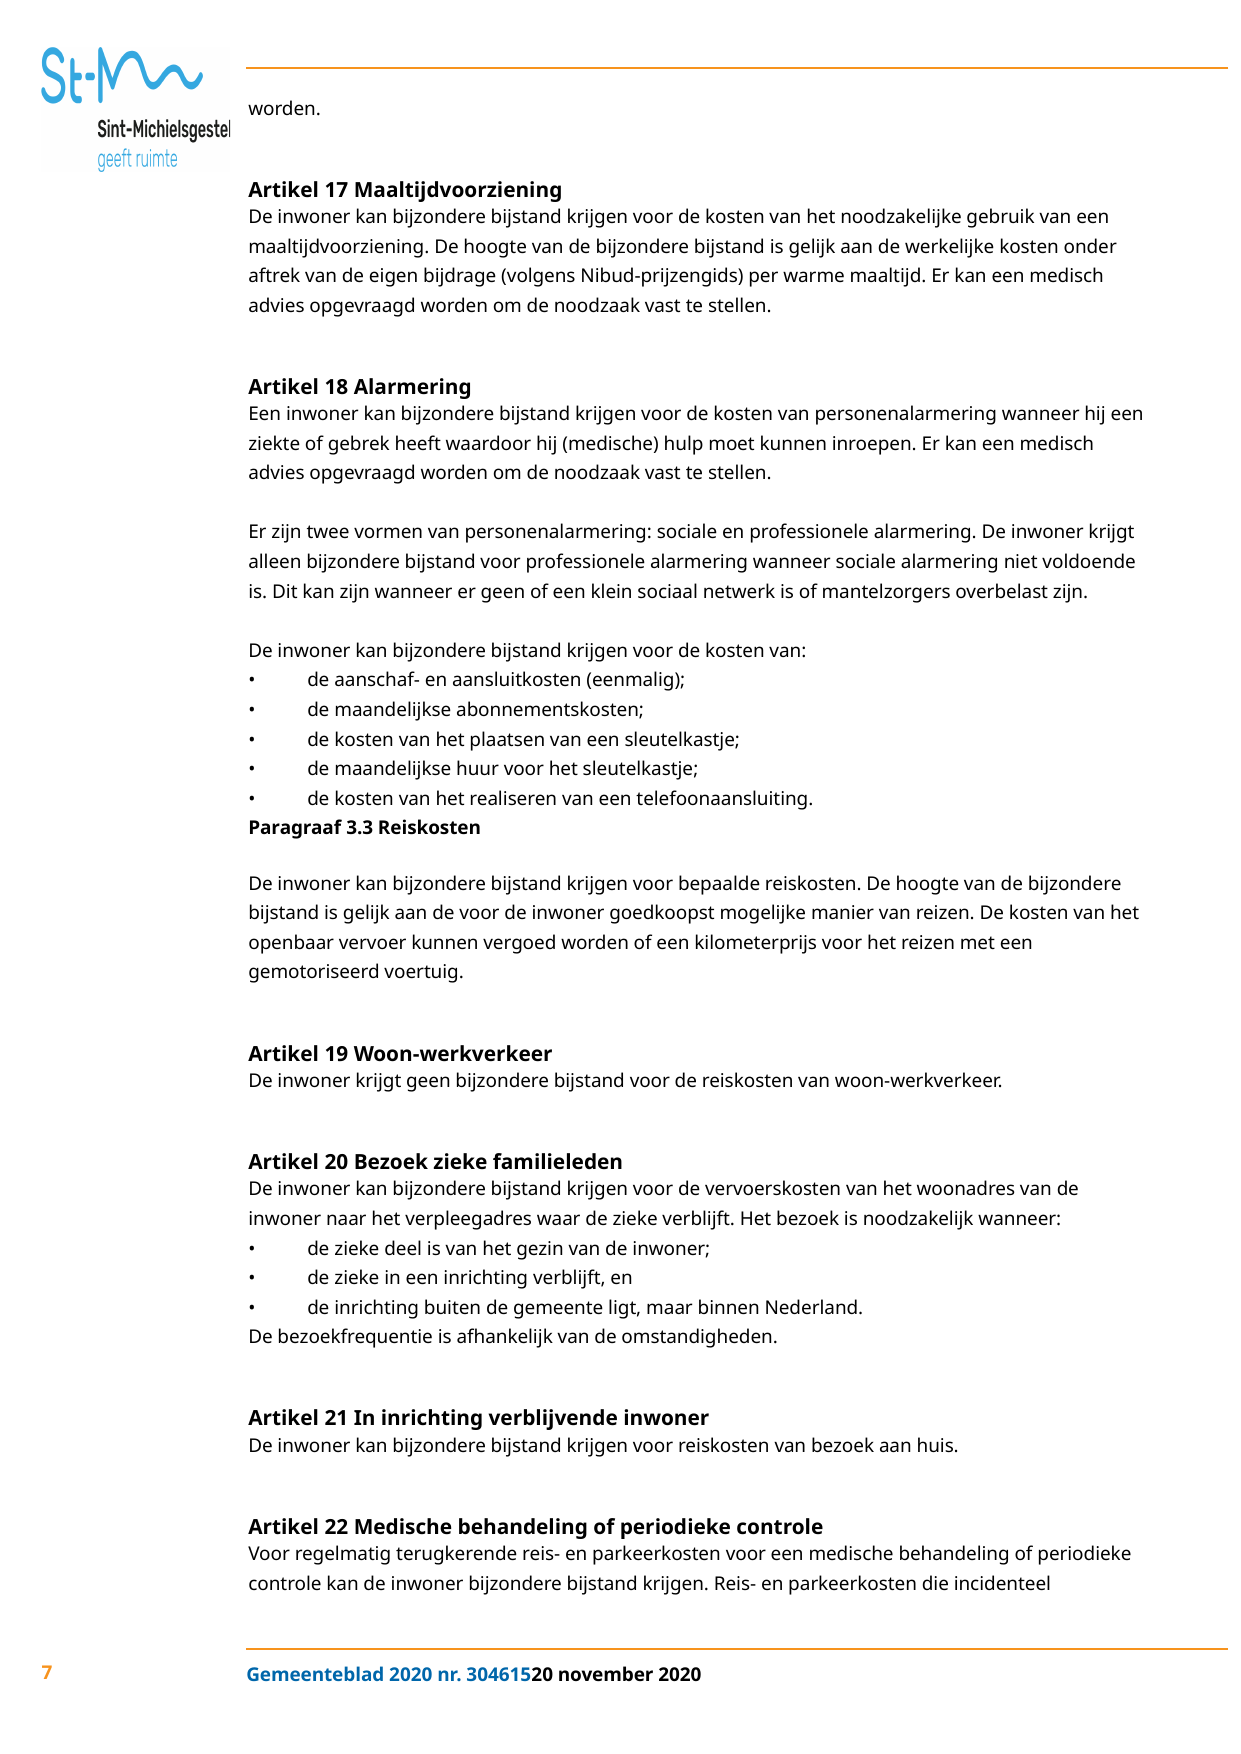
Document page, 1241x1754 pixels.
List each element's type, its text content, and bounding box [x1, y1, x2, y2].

text Artikel 19 Woon-werkverkeer [248, 1039, 1152, 1067]
text De inwoner krijgt geen bijzondere bijstand voor de reiskosten van woon-werkverkeer. [248, 1067, 1152, 1093]
list de kosten van het realiseren van een telefoonaansluiting. [248, 785, 1152, 811]
list de aanschaf- en aansluitkosten (eenmalig); [248, 667, 1152, 692]
text De inwoner kan bijzondere bijstand krijgen voor de kosten van: [248, 637, 1152, 663]
text worden. [248, 95, 1152, 121]
text De inwoner kan bijzondere bijstand krijgen voor de kosten van het noodzakelijke gebruik van een maaltijdvoorziening. De hoogte van de bijzondere bijstand is gelijk aan de werkelijke kosten onder aftrek van de eigen bijdrage (volgens Nibud-prijzengids) per warme maaltijd. Er kan een medisch advies opgevraagd worden om de noodzaak vast te stellen. [248, 203, 1152, 318]
text Artikel 22 Medische behandeling of periodieke controle [248, 1512, 1152, 1540]
text De inwoner kan bijzondere bijstand krijgen voor de vervoerskosten van het woonadres van de inwoner naar het verpleegadres waar de zieke verblijft. Het bezoek is noodzakelijk wanneer: [248, 1176, 1152, 1231]
text Artikel 20 Bezoek zieke familieleden [248, 1147, 1152, 1176]
text Artikel 18 Alarmering [248, 372, 1152, 400]
list de zieke deel is van het gezin van de inwoner; [248, 1235, 1152, 1260]
list de maandelijkse huur voor het sleutelkastje; [248, 755, 1152, 781]
list de zieke in een inrichting verblijft, en [248, 1264, 1152, 1290]
text De inwoner kan bijzondere bijstand krijgen voor reiskosten van bezoek aan huis. [248, 1432, 1152, 1458]
list de kosten van het plaatsen van een sleutelkastje; [248, 726, 1152, 752]
text Voor regelmatig terugkerende reis- en parkeerkosten voor een medische behandeling of periodieke controle kan de inwoner bijzondere bijstand krijgen. Reis- en parkeerkosten die incidenteel [248, 1540, 1152, 1596]
text Artikel 21 In inrichting verblijvende inwoner [248, 1403, 1152, 1432]
text Er zijn twee vormen van personenalarmering: sociale en professionele alarmering. De inwoner krijgt alleen bijzondere bijstand voor professionele alarmering wanneer sociale alarmering niet voldoende is. Dit kan zijn wanneer er geen of een klein sociaal netwerk is of mantelzorgers overbelast zijn. [248, 519, 1152, 604]
text Paragraaf 3.3 Reiskosten [248, 814, 1152, 840]
list de maandelijkse abonnementskosten; [248, 696, 1152, 722]
text Artikel 17 Maaltijdvoorziening [248, 175, 1152, 203]
list de inrichting buiten de gemeente ligt, maar binnen Nederland. [248, 1294, 1152, 1319]
text De bezoekfrequentie is afhankelijk van de omstandigheden. [248, 1323, 1152, 1349]
text De inwoner kan bijzondere bijstand krijgen voor bepaalde reiskosten. De hoogte van de bijzondere bijstand is gelijk aan de voor de inwoner goedkoopst mogelijke manier van reizen. De kosten van het openbaar vervoer kunnen vergoed worden of een kilometerprijs voor het reizen met een gemotoriseerd voertuig. [248, 870, 1152, 984]
text Een inwoner kan bijzondere bijstand krijgen voor de kosten van personenalarmering wanneer hij een ziekte of gebrek heeft waardoor hij (medische) hulp moet kunnen inroepen. Er kan een medisch advies opgevraagd worden om de noodzaak vast te stellen. [248, 400, 1152, 485]
picture [41, 47, 231, 172]
